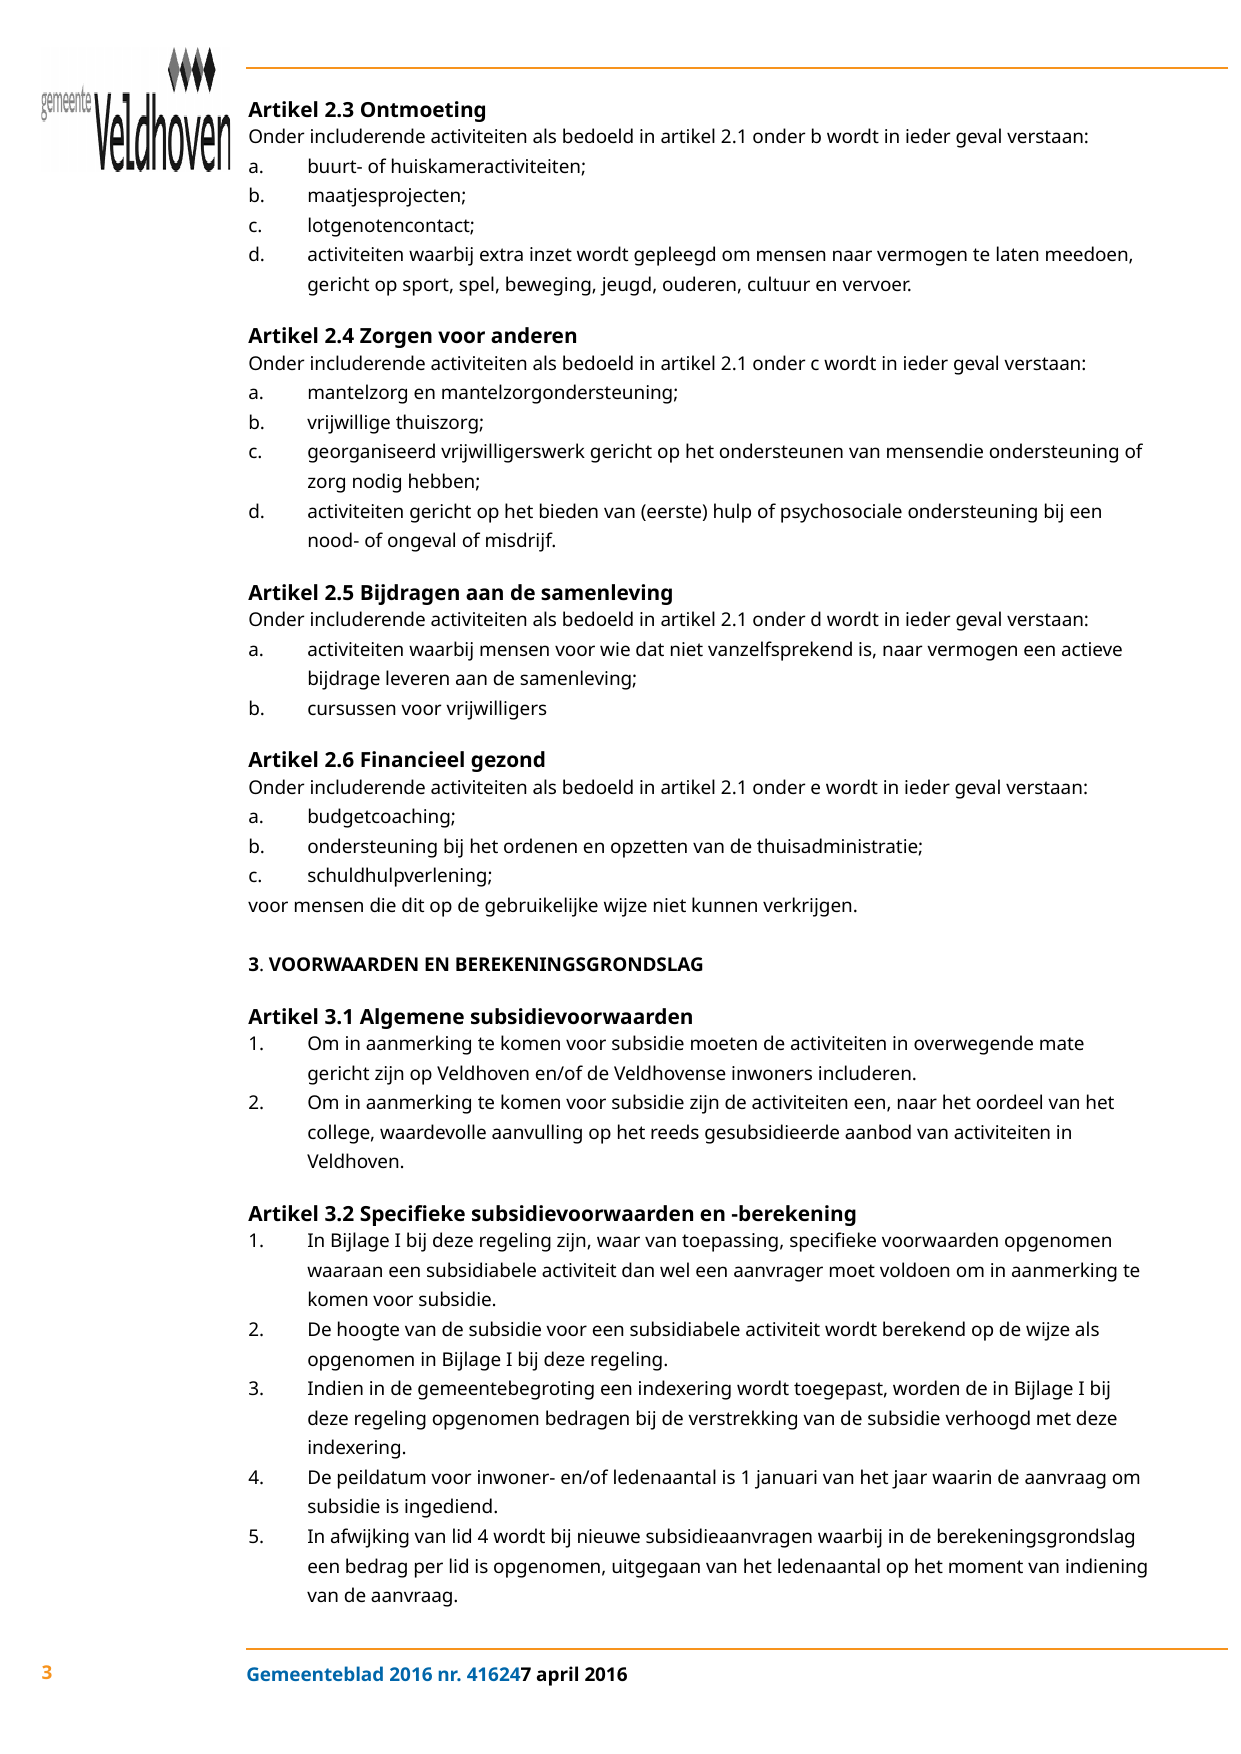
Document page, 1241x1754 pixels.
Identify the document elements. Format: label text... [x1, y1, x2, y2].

list Indien in de gemeentebegroting een indexering wordt toegepast, worden de in Bijlage I bij deze regeling opgenomen bedragen bij de verstrekking van de subsidie verhoogd met deze indexering. [248, 1375, 1152, 1460]
text 3. VOORWAARDEN EN BEREKENINGSGRONDSLAG [248, 951, 1152, 977]
text voor mensen die dit op de gebruikelijke wijze niet kunnen verkrijgen. [248, 892, 1152, 918]
list activiteiten waarbij extra inzet wordt gepleegd om mensen naar vermogen te laten meedoen, gericht op sport, spel, beweging, jeugd, ouderen, cultuur en vervoer. [248, 242, 1152, 297]
list De hoogte van de subsidie voor een subsidiabele activiteit wordt berekend op de wijze als opgenomen in Bijlage I bij deze regeling. [248, 1316, 1152, 1372]
list Om in aanmerking te komen voor subsidie zijn de activiteiten een, naar het oordeel van het college, waardevolle aanvulling op het reeds gesubsidieerde aanbod van activiteiten in Veldhoven. [248, 1089, 1152, 1174]
list schuldhulpverlening; [248, 863, 1152, 888]
list Om in aanmerking te komen voor subsidie moeten de activiteiten in overwegende mate gericht zijn op Veldhoven en/of de Veldhovense inwoners includeren. [248, 1030, 1152, 1086]
list cursussen voor vrijwilligers [248, 695, 1152, 721]
list In Bijlage I bij deze regeling zijn, waar van toepassing, specifieke voorwaarden opgenomen waaraan een subsidiabele activiteit dan wel een aanvrager moet voldoen om in aanmerking te komen voor subsidie. [248, 1227, 1152, 1312]
text Onder includerende activiteiten als bedoeld in artikel 2.1 onder b wordt in ieder geval verstaan: [248, 123, 1152, 149]
list georganiseerd vrijwilligerswerk gericht op het ondersteunen van mensendie ondersteuning of zorg nodig hebben; [248, 439, 1152, 494]
text Artikel 2.5 Bijdragen aan de samenleving [248, 578, 1152, 606]
text Artikel 3.1 Algemene subsidievoorwaarden [248, 1002, 1152, 1030]
list budgetcoaching; [248, 803, 1152, 829]
list maatjesprojecten; [248, 182, 1152, 208]
text Onder includerende activiteiten als bedoeld in artikel 2.1 onder c wordt in ieder geval verstaan: [248, 350, 1152, 376]
text Onder includerende activiteiten als bedoeld in artikel 2.1 onder e wordt in ieder geval verstaan: [248, 774, 1152, 800]
list ondersteuning bij het ordenen en opzetten van de thuisadministratie; [248, 833, 1152, 859]
list lotgenotencontact; [248, 212, 1152, 238]
list De peildatum voor inwoner- en/of ledenaantal is 1 januari van het jaar waarin de aanvraag om subsidie is ingediend. [248, 1464, 1152, 1519]
list In afwijking van lid 4 wordt bij nieuwe subsidieaanvragen waarbij in de berekeningsgrondslag een bedrag per lid is opgenomen, uitgegaan van het ledenaantal op het moment van indiening van de aanvraag. [248, 1523, 1152, 1608]
text Artikel 2.3 Ontmoeting [248, 95, 1152, 123]
list activiteiten waarbij mensen voor wie dat niet vanzelfsprekend is, naar vermogen een actieve bijdrage leveren aan de samenleving; [248, 636, 1152, 691]
list vrijwillige thuiszorg; [248, 409, 1152, 435]
list mantelzorg en mantelzorgondersteuning; [248, 379, 1152, 405]
picture [41, 47, 231, 172]
text Artikel 2.4 Zorgen voor anderen [248, 322, 1152, 350]
list buurt- of huiskameractiviteiten; [248, 153, 1152, 178]
text Artikel 3.2 Specifieke subsidievoorwaarden en -berekening [248, 1199, 1152, 1227]
text Artikel 2.6 Financieel gezond [248, 746, 1152, 774]
text Onder includerende activiteiten als bedoeld in artikel 2.1 onder d wordt in ieder geval verstaan: [248, 606, 1152, 632]
list activiteiten gericht op het bieden van (eerste) hulp of psychosociale ondersteuning bij een nood- of ongeval of misdrijf. [248, 498, 1152, 553]
